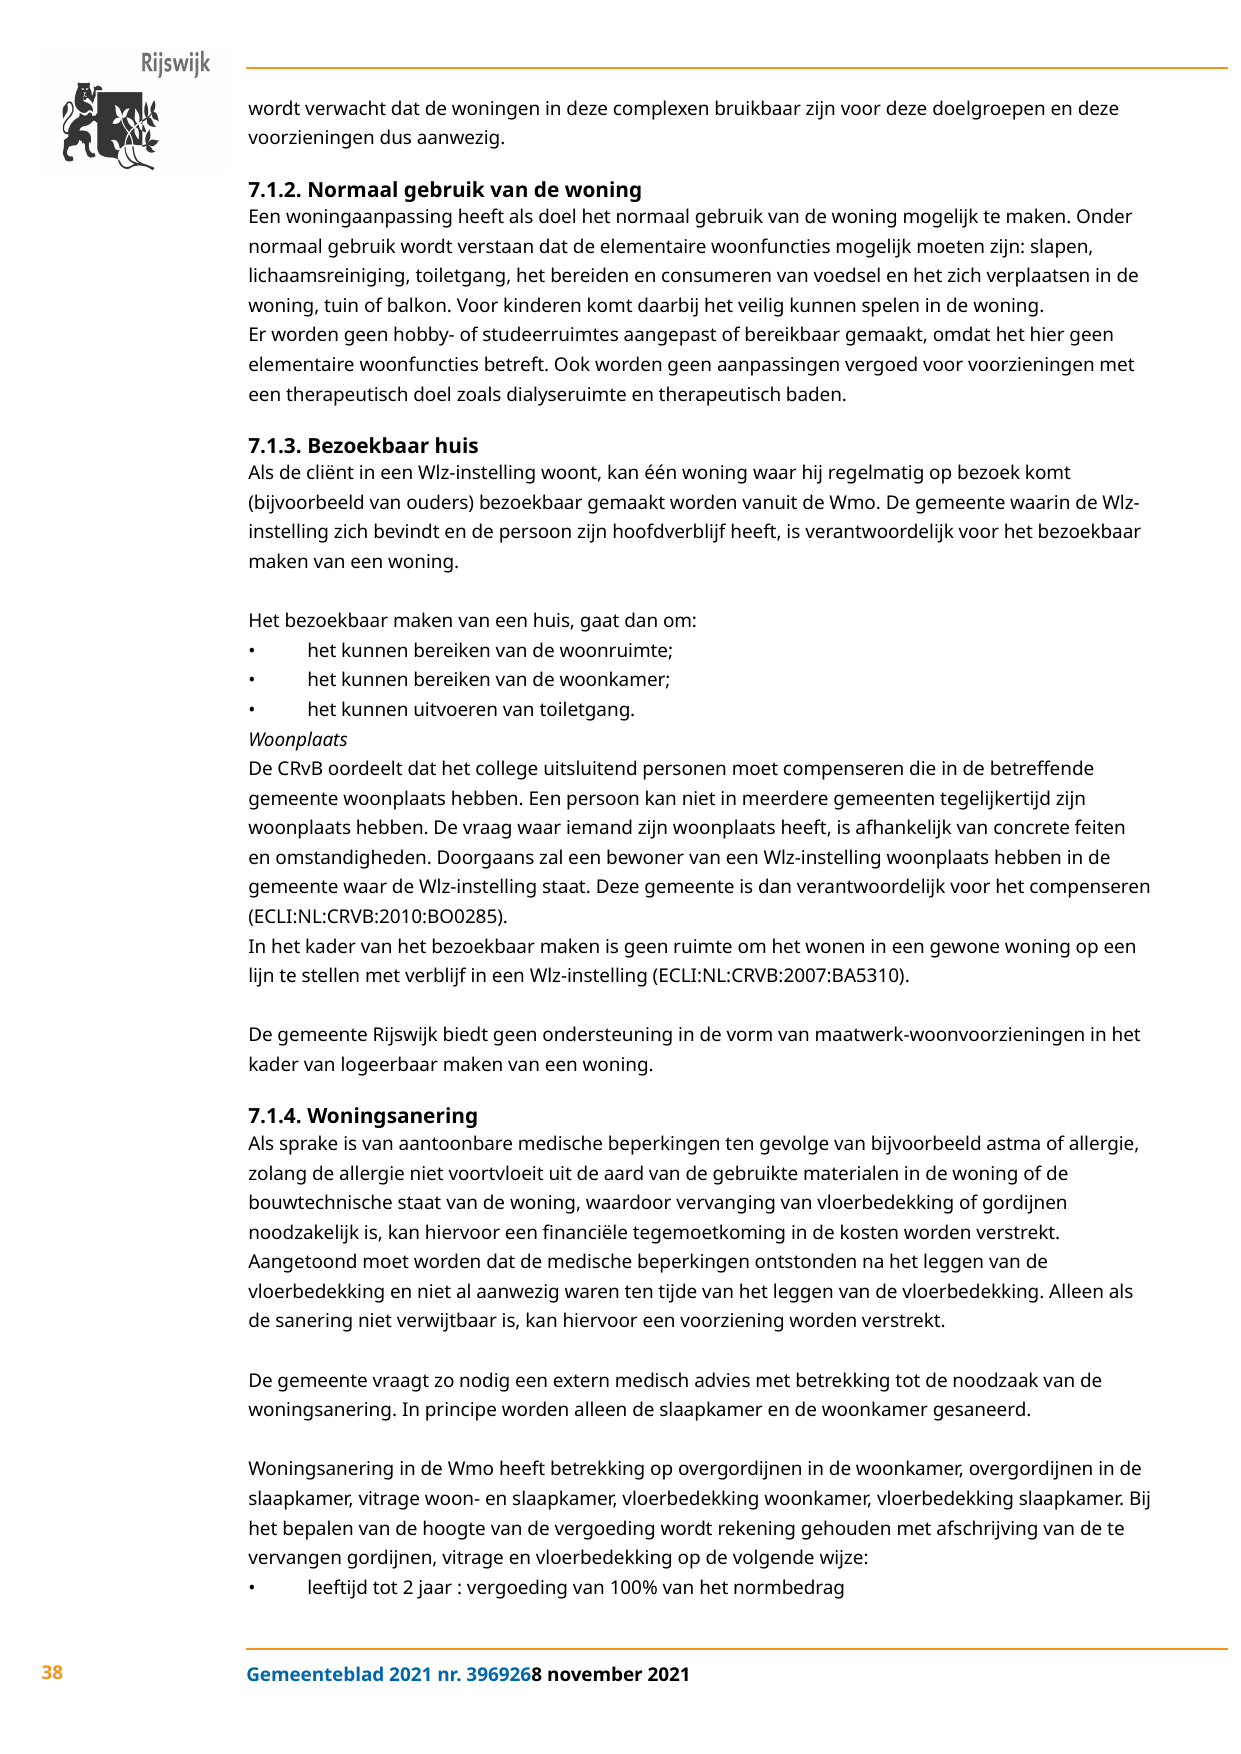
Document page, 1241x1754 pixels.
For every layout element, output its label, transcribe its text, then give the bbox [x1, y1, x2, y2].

text 7.1.4. Woningsanering [248, 1102, 1152, 1130]
picture [41, 47, 231, 172]
text De gemeente vraagt zo nodig een extern medisch advies met betrekking tot de noodzaak van de woningsanering. In principe worden alleen de slaapkamer en de woonkamer gesaneerd. [248, 1367, 1152, 1422]
text In het kader van het bezoekbaar maken is geen ruimte om het wonen in een gewone woning op een lijn te stellen met verblijf in een Wlz-instelling (ECLI:NL:CRVB:2007:BA5310). [248, 933, 1152, 988]
text Als sprake is van aantoonbare medische beperkingen ten gevolge van bijvoorbeeld astma of allergie, zolang de allergie niet voortvloeit uit de aard van de gebruikte materialen in de woning of de bouwtechnische staat van de woning, waardoor vervanging van vloerbedekking of gordijnen noodzakelijk is, kan hiervoor een financiële tegemoetkoming in de kosten worden verstrekt. Aangetoond moet worden dat de medische beperkingen ontstonden na het leggen van de vloerbedekking en niet al aanwezig waren ten tijde van het leggen van de vloerbedekking. Alleen als de sanering niet verwijtbaar is, kan hiervoor een voorziening worden verstrekt. [248, 1130, 1152, 1333]
list het kunnen bereiken van de woonkamer; [248, 667, 1152, 692]
list leeftijd tot 2 jaar : vergoeding van 100% van het normbedrag [248, 1574, 1152, 1599]
text Het bezoekbaar maken van een huis, gaat dan om: [248, 607, 1152, 633]
text Als de cliënt in een Wlz-instelling woont, kan één woning waar hij regelmatig op bezoek komt (bijvoorbeeld van ouders) bezoekbaar gemaakt worden vanuit de Wmo. De gemeente waarin de Wlz-instelling zich bevindt en de persoon zijn hoofdverblijf heeft, is verantwoordelijk voor het bezoekbaar maken van een woning. [248, 459, 1152, 574]
text Woonplaats [248, 726, 1152, 752]
text 7.1.2. Normaal gebruik van de woning [248, 175, 1152, 203]
text Een woningaanpassing heeft als doel het normaal gebruik van de woning mogelijk te maken. Onder normaal gebruik wordt verstaan dat de elementaire woonfuncties mogelijk moeten zijn: slapen, lichaamsreiniging, toiletgang, het bereiden en consumeren van voedsel en het zich verplaatsen in de woning, tuin of balkon. Voor kinderen komt daarbij het veilig kunnen spelen in de woning. [248, 203, 1152, 318]
text Er worden geen hobby- of studeerruimtes aangepast of bereikbaar gemaakt, omdat het hier geen elementaire woonfuncties betreft. Ook worden geen aanpassingen vergoed voor voorzieningen met een therapeutisch doel zoals dialyseruimte en therapeutisch baden. [248, 322, 1152, 406]
text De gemeente Rijswijk biedt geen ondersteuning in de vorm van maatwerk-woonvoorzieningen in het kader van logeerbaar maken van een woning. [248, 1022, 1152, 1077]
list het kunnen bereiken van de woonruimte; [248, 637, 1152, 663]
text Woningsanering in de Wmo heeft betrekking op overgordijnen in de woonkamer, overgordijnen in de slaapkamer, vitrage woon- en slaapkamer, vloerbedekking woonkamer, vloerbedekking slaapkamer. Bij het bepalen van de hoogte van de vergoeding wordt rekening gehouden met afschrijving van de te vervangen gordijnen, vitrage en vloerbedekking op de volgende wijze: [248, 1456, 1152, 1570]
text wordt verwacht dat de woningen in deze complexen bruikbaar zijn voor deze doelgroepen en deze voorzieningen dus aanwezig. [248, 95, 1152, 150]
text De CRvB oordeelt dat het college uitsluitend personen moet compenseren die in de betreffende gemeente woonplaats hebben. Een persoon kan niet in meerdere gemeenten tegelijkertijd zijn woonplaats hebben. De vraag waar iemand zijn woonplaats heeft, is afhankelijk van concrete feiten en omstandigheden. Doorgaans zal een bewoner van een Wlz-instelling woonplaats hebben in de gemeente waar de Wlz-instelling staat. Deze gemeente is dan verantwoordelijk voor het compenseren (ECLI:NL:CRVB:2010:BO0285). [248, 755, 1152, 929]
list het kunnen uitvoeren van toiletgang. [248, 696, 1152, 722]
text 7.1.3. Bezoekbaar huis [248, 431, 1152, 459]
